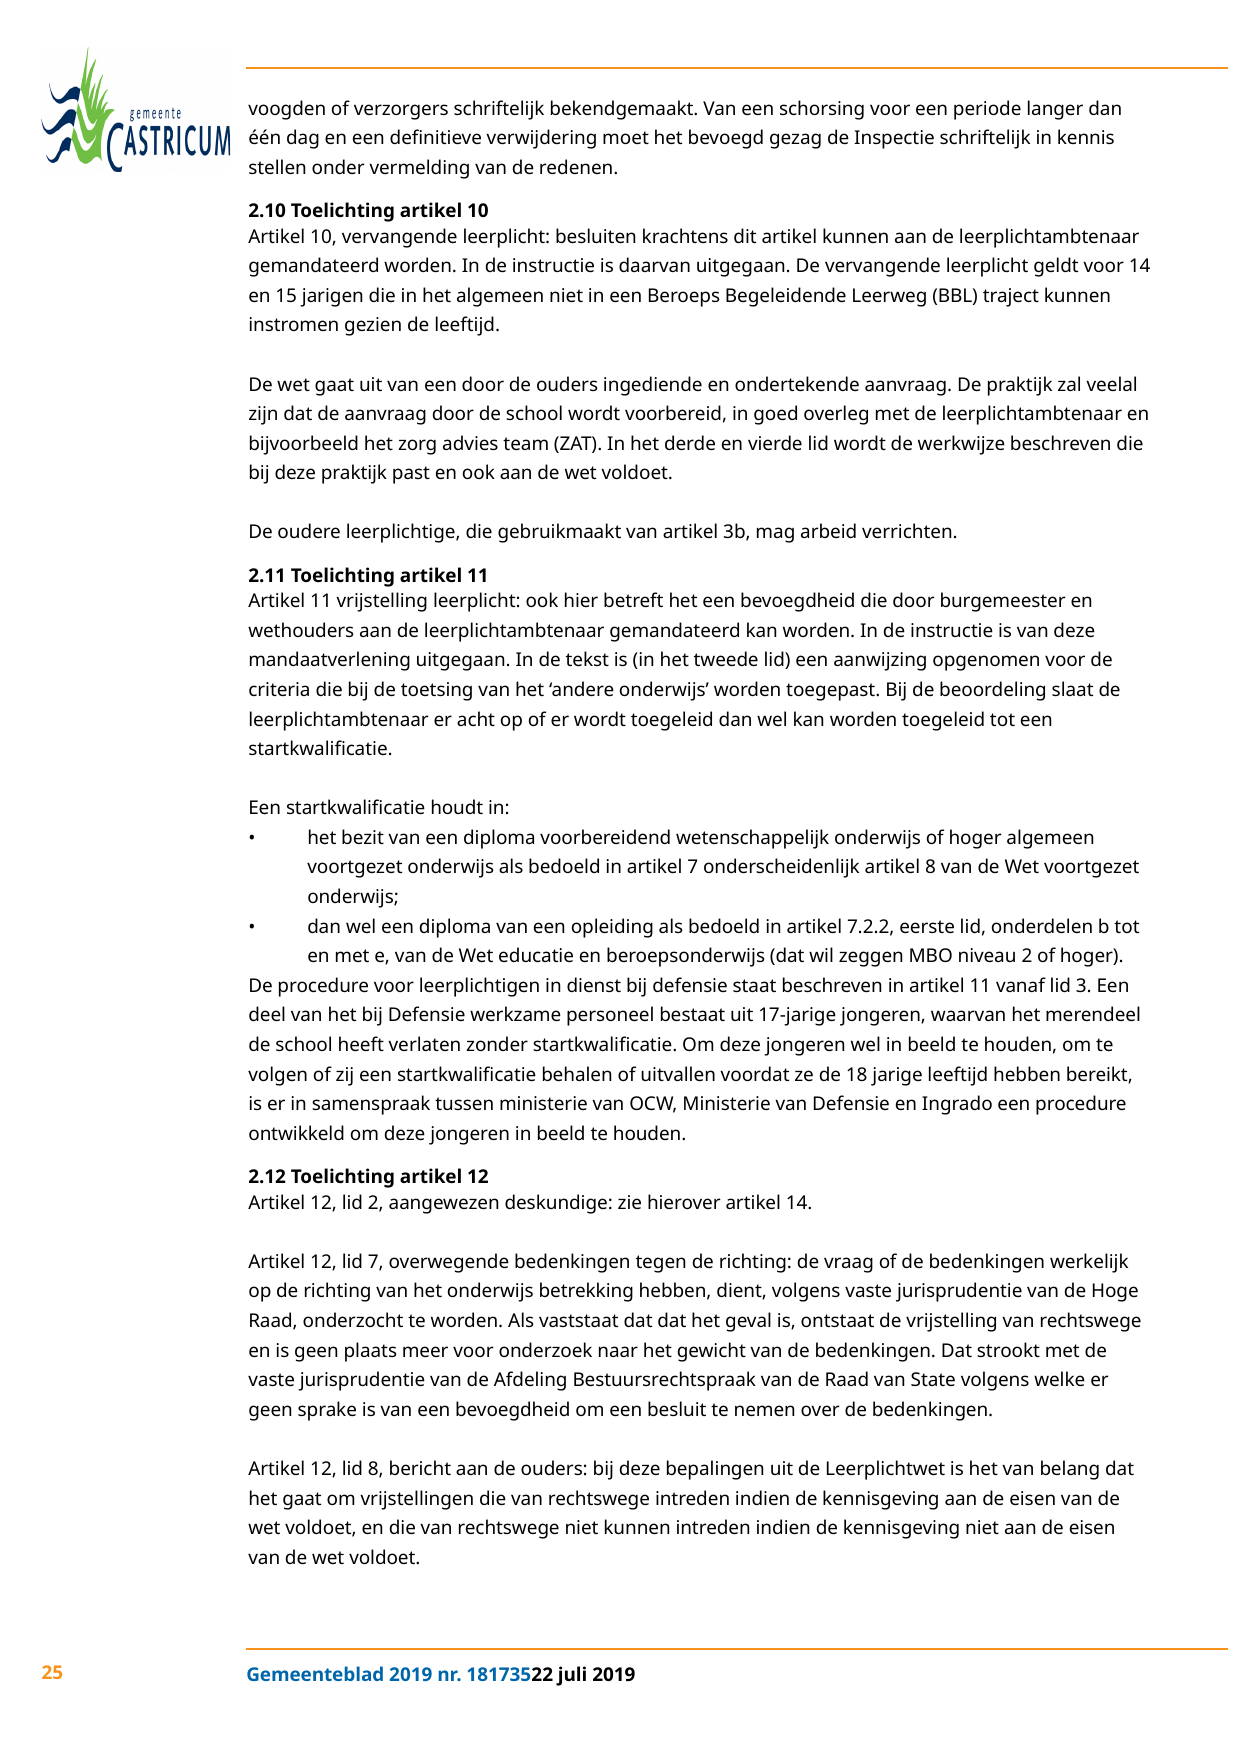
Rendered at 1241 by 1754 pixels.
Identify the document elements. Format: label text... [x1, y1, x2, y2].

text voogden of verzorgers schriftelijk bekendgemaakt. Van een schorsing voor een periode langer dan één dag en een definitieve verwijdering moet het bevoegd gezag de Inspectie schriftelijk in kennis stellen onder vermelding van de redenen. [248, 95, 1152, 180]
text De wet gaat uit van een door de ouders ingediende en ondertekende aanvraag. De praktijk zal veelal zijn dat de aanvraag door de school wordt voorbereid, in goed overleg met de leerplichtambtenaar en bijvoorbeeld het zorg advies team (ZAT). In het derde en vierde lid wordt de werkwijze beschreven die bij deze praktijk past en ook aan de wet voldoet. [248, 371, 1152, 485]
list het bezit van een diploma voorbereidend wetenschappelijk onderwijs of hoger algemeen voortgezet onderwijs als bedoeld in artikel 7 onderscheidenlijk artikel 8 van de Wet voortgezet onderwijs; [248, 824, 1152, 909]
text Artikel 11 vrijstelling leerplicht: ook hier betreft het een bevoegdheid die door burgemeester en wethouders aan de leerplichtambtenaar gemandateerd kan worden. In de instructie is van deze mandaatverlening uitgegaan. In de tekst is (in het tweede lid) een aanwijzing opgenomen voor de criteria die bij de toetsing van het ‘andere onderwijs’ worden toegepast. Bij de beoordeling slaat de leerplichtambtenaar er acht op of er wordt toegeleid dan wel kan worden toegeleid tot een startkwalificatie. [248, 587, 1152, 761]
text De procedure voor leerplichtigen in dienst bij defensie staat beschreven in artikel 11 vanaf lid 3. Een deel van het bij Defensie werkzame personeel bestaat uit 17-jarige jongeren, waarvan het merendeel de school heeft verlaten zonder startkwalificatie. Om deze jongeren wel in beeld te houden, om te volgen of zij een startkwalificatie behalen of uitvallen voordat ze de 18 jarige leeftijd hebben bereikt, is er in samenspraak tussen ministerie van OCW, Ministerie van Defensie en Ingrado een procedure ontwikkeld om deze jongeren in beeld te houden. [248, 972, 1152, 1146]
text Artikel 12, lid 2, aangewezen deskundige: zie hierover artikel 14. [248, 1189, 1152, 1214]
text 2.12 Toelichting artikel 12 [248, 1163, 1152, 1189]
list dan wel een diploma van een opleiding als bedoeld in artikel 7.2.2, eerste lid, onderdelen b tot en met e, van de Wet educatie en beroepsonderwijs (dat wil zeggen MBO niveau 2 of hoger). [248, 913, 1152, 968]
text 2.10 Toelichting artikel 10 [248, 197, 1152, 223]
picture [41, 47, 231, 172]
text Artikel 10, vervangende leerplicht: besluiten krachtens dit artikel kunnen aan de leerplichtambtenaar gemandateerd worden. In de instructie is daarvan uitgegaan. De vervangende leerplicht geldt voor 14 en 15 jarigen die in het algemeen niet in een Beroeps Begeleidende Leerweg (BBL) traject kunnen instromen gezien de leeftijd. [248, 223, 1152, 337]
text Artikel 12, lid 8, bericht aan de ouders: bij deze bepalingen uit de Leerplichtwet is het van belang dat het gaat om vrijstellingen die van rechtswege intreden indien de kennisgeving aan de eisen van de wet voldoet, en die van rechtswege niet kunnen intreden indien de kennisgeving niet aan de eisen van de wet voldoet. [248, 1455, 1152, 1569]
text Artikel 12, lid 7, overwegende bedenkingen tegen de richting: de vraag of de bedenkingen werkelijk op de richting van het onderwijs betrekking hebben, dient, volgens vaste jurisprudentie van de Hoge Raad, onderzocht te worden. Als vaststaat dat dat het geval is, ontstaat de vrijstelling van rechtswege en is geen plaats meer voor onderzoek naar het gewicht van de bedenkingen. Dat strookt met de vaste jurisprudentie van de Afdeling Bestuursrechtspraak van de Raad van State volgens welke er geen sprake is van een bevoegdheid om een besluit te nemen over de bedenkingen. [248, 1248, 1152, 1422]
text De oudere leerplichtige, die gebruikmaakt van artikel 3b, mag arbeid verrichten. [248, 519, 1152, 544]
text 2.11 Toelichting artikel 11 [248, 562, 1152, 587]
text Een startkwalificatie houdt in: [248, 794, 1152, 820]
